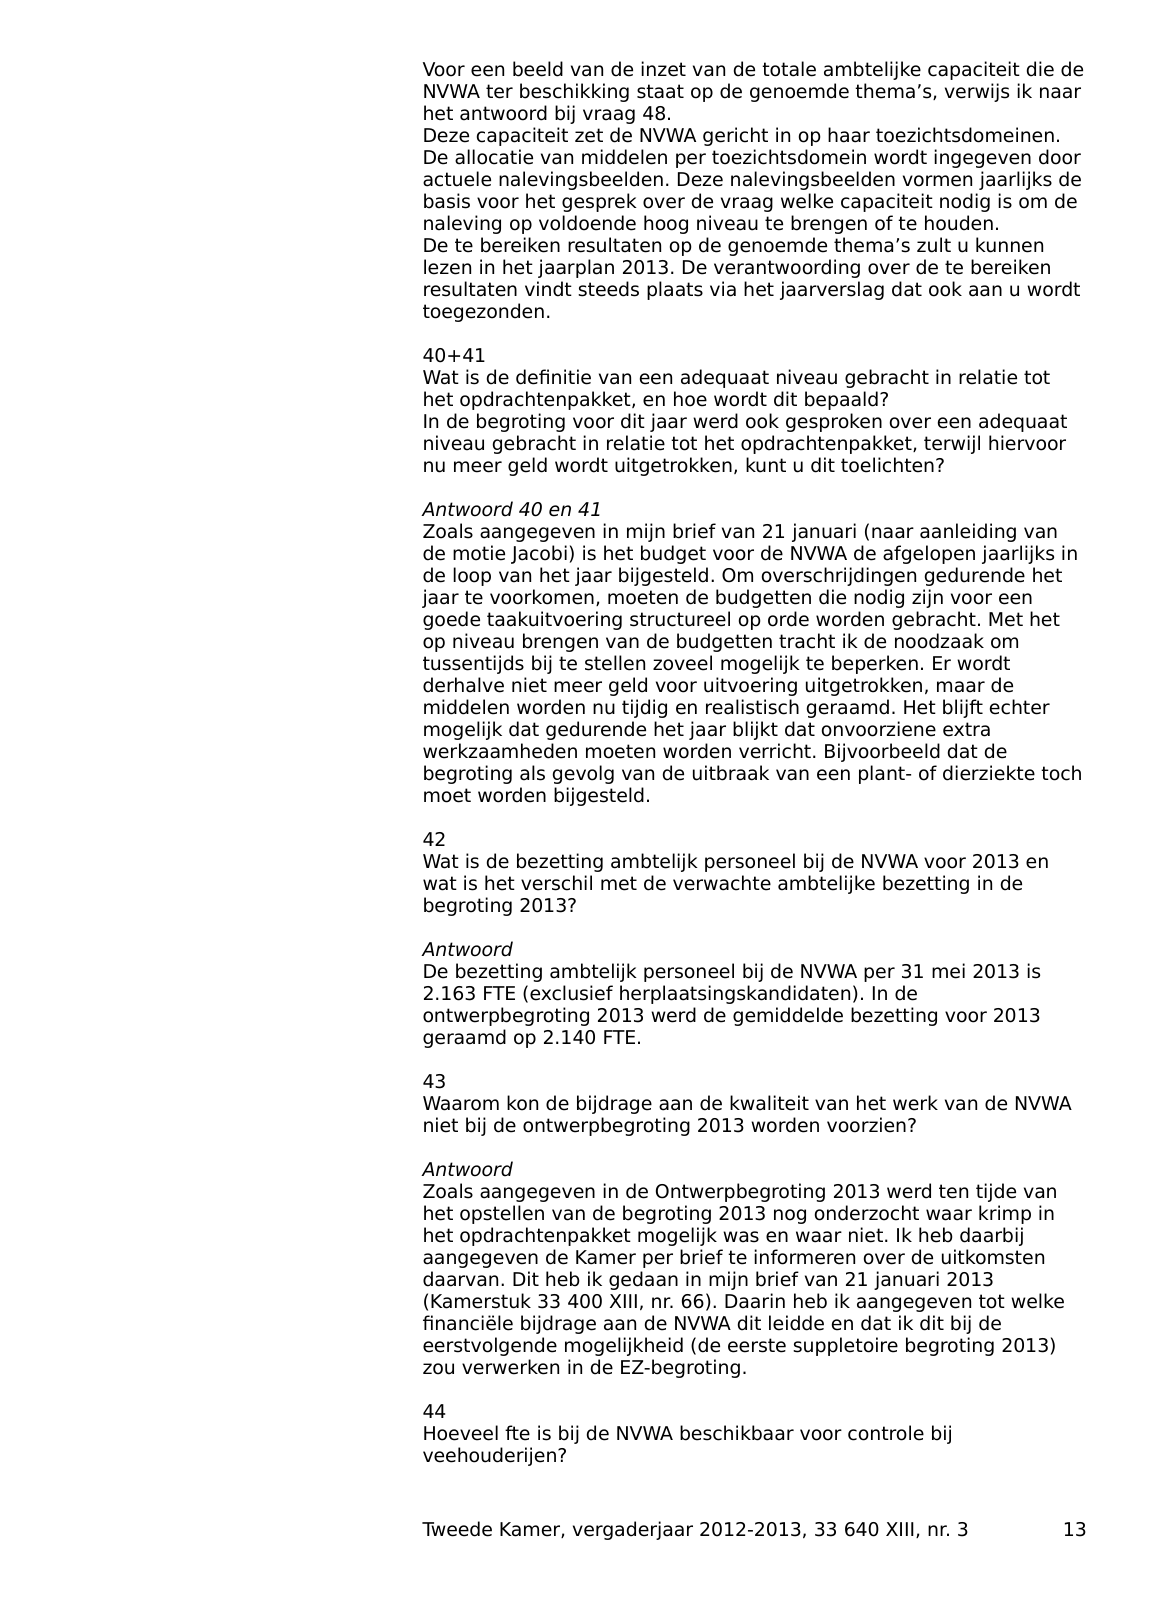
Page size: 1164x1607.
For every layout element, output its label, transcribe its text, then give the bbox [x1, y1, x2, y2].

text De te bereiken resultaten op de genoemde thema’s zult u kunnen lezen in het jaarplan 2013. De verantwoording over de te bereiken resultaten vindt steeds plaats via het jaarverslag dat ook aan u wordt toegezonden. [422, 235, 1087, 323]
text Zoals aangegeven in de Ontwerpbegroting 2013 werd ten tijde van het opstellen van de begroting 2013 nog onderzocht waar krimp in het opdrachtenpakket mogelijk was en waar niet. Ik heb daarbij aangegeven de Kamer per brief te informeren over de uitkomsten daarvan. Dit heb ik gedaan in mijn brief van 21 januari 2013 (Kamerstuk 33 400 XIII, nr. 66). Daarin heb ik aangegeven tot welke financiële bijdrage aan de NVWA dit leidde en dat ik dit bij de eerstvolgende mogelijkheid (de eerste suppletoire begroting 2013) zou verwerken in de EZ-begroting. [422, 1181, 1087, 1379]
text Antwoord 40 en 41 [422, 499, 1087, 521]
text De bezetting ambtelijk personeel bij de NVWA per 31 mei 2013 is 2.163 FTE (exclusief herplaatsingskandidaten). In de ontwerpbegroting 2013 werd de gemiddelde bezetting voor 2013 geraamd op 2.140 FTE. [422, 961, 1087, 1049]
text Deze capaciteit zet de NVWA gericht in op haar toezichtsdomeinen. [422, 125, 1087, 147]
text 42 [422, 829, 1087, 851]
text 40+41 [422, 345, 1087, 367]
text Wat is de definitie van een adequaat niveau gebracht in relatie tot het opdrachtenpakket, en hoe wordt dit bepaald? [422, 367, 1087, 411]
text Antwoord [422, 939, 1087, 961]
text Zoals aangegeven in mijn brief van 21 januari (naar aanleiding van de motie Jacobi) is het budget voor de NVWA de afgelopen jaarlijks in de loop van het jaar bijgesteld. Om overschrijdingen gedurende het jaar te voorkomen, moeten de budgetten die nodig zijn voor een goede taakuitvoering structureel op orde worden gebracht. Met het op niveau brengen van de budgetten tracht ik de noodzaak om tussentijds bij te stellen zoveel mogelijk te beperken. Er wordt derhalve niet meer geld voor uitvoering uitgetrokken, maar de middelen worden nu tijdig en realistisch geraamd. Het blijft echter mogelijk dat gedurende het jaar blijkt dat onvoorziene extra werkzaamheden moeten worden verricht. Bijvoorbeeld dat de begroting als gevolg van de uitbraak van een plant- of dierziekte toch moet worden bijgesteld. [422, 521, 1087, 807]
text Voor een beeld van de inzet van de totale ambtelijke capaciteit die de NVWA ter beschikking staat op de genoemde thema’s, verwijs ik naar het antwoord bij vraag 48. [422, 59, 1087, 125]
text Waarom kon de bijdrage aan de kwaliteit van het werk van de NVWA niet bij de ontwerpbegroting 2013 worden voorzien? [422, 1093, 1087, 1137]
text In de begroting voor dit jaar werd ook gesproken over een adequaat niveau gebracht in relatie tot het opdrachtenpakket, terwijl hiervoor nu meer geld wordt uitgetrokken, kunt u dit toelichten? [422, 411, 1087, 477]
text De allocatie van middelen per toezichtsdomein wordt ingegeven door actuele nalevingsbeelden. Deze nalevingsbeelden vormen jaarlijks de basis voor het gesprek over de vraag welke capaciteit nodig is om de naleving op voldoende hoog niveau te brengen of te houden. [422, 147, 1087, 235]
text Hoeveel fte is bij de NVWA beschikbaar voor controle bij veehouderijen? [422, 1423, 1087, 1467]
text 44 [422, 1401, 1087, 1423]
text Wat is de bezetting ambtelijk personeel bij de NVWA voor 2013 en wat is het verschil met de verwachte ambtelijke bezetting in de begroting 2013? [422, 851, 1087, 917]
text 43 [422, 1071, 1087, 1093]
text Antwoord [422, 1159, 1087, 1181]
